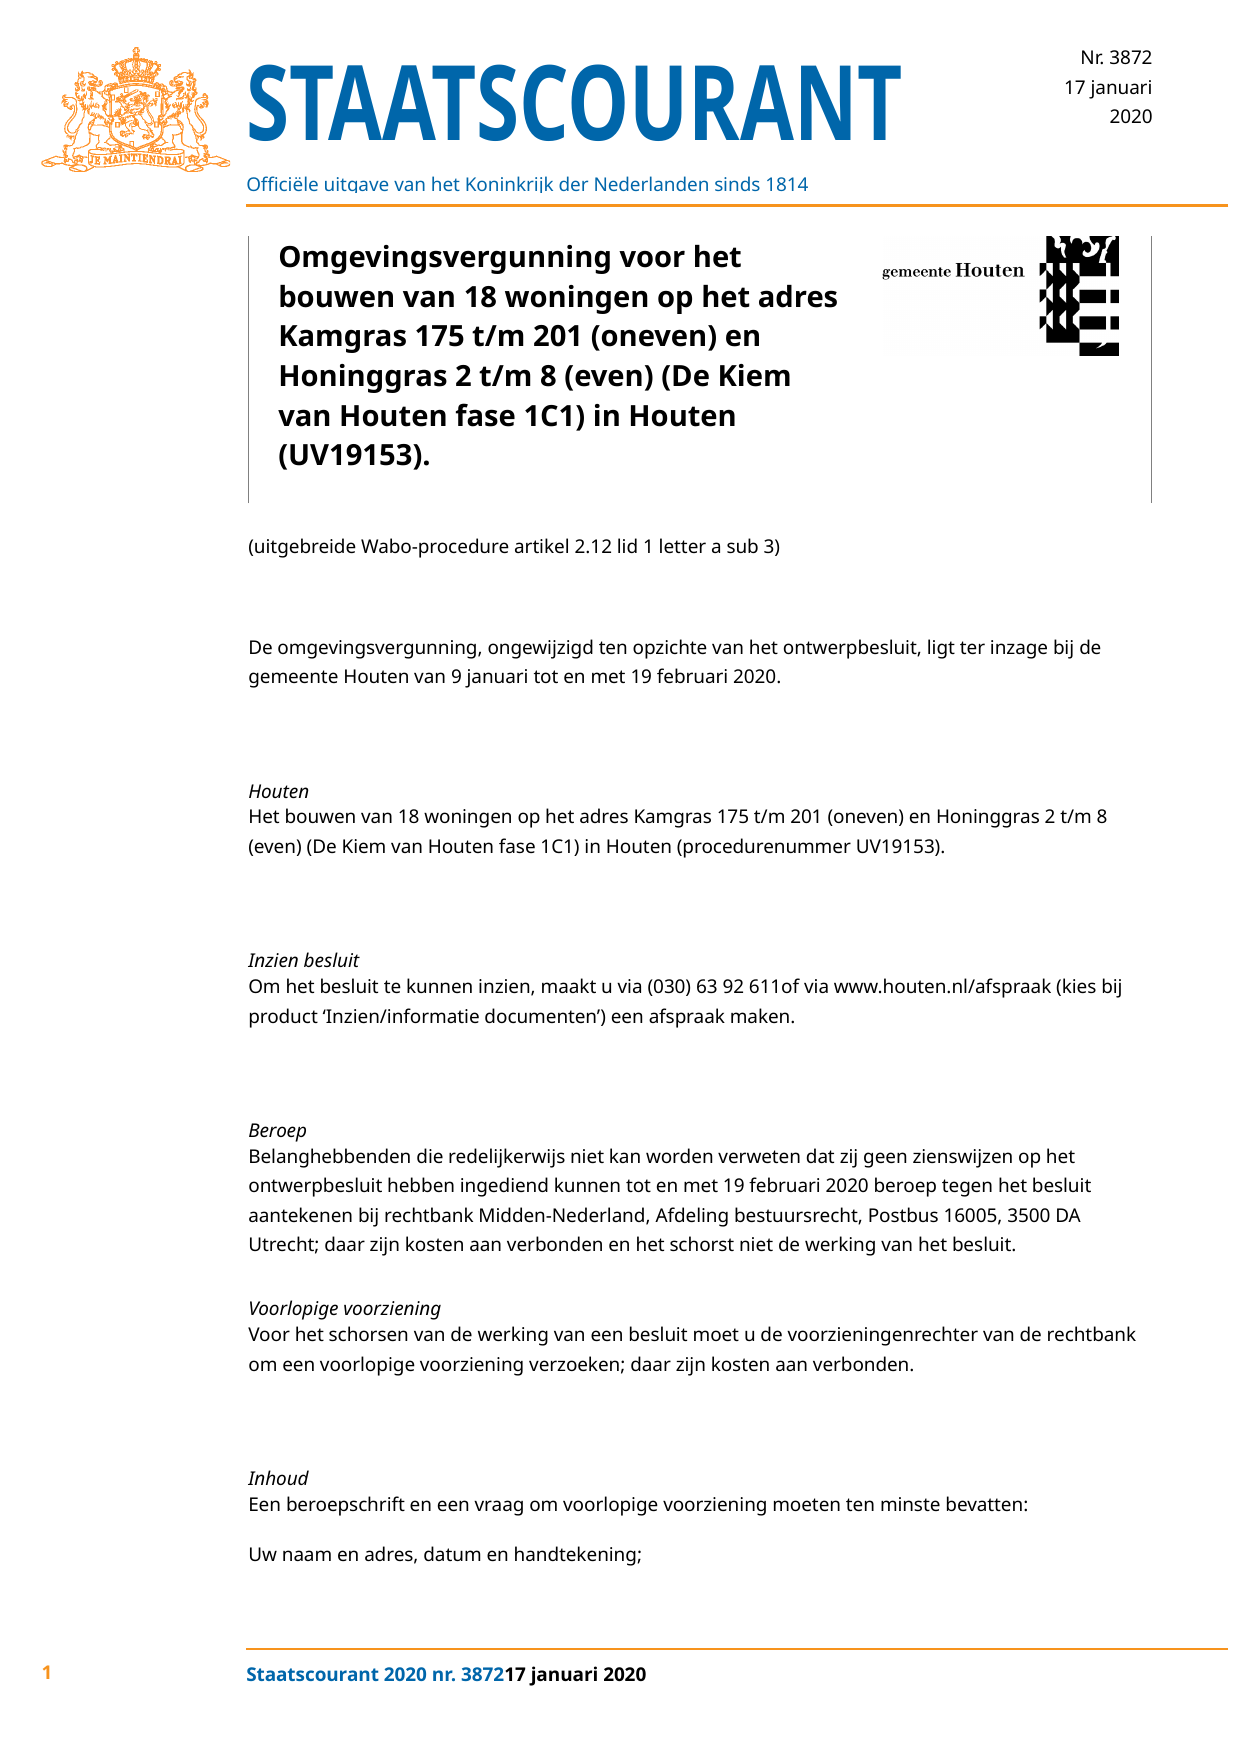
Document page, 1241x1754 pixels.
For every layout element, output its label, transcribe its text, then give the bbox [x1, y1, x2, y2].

text (uitgebreide Wabo-procedure artikel 2.12 lid 1 letter a sub 3) [248, 533, 1152, 559]
text Voor het schorsen van de werking van een besluit moet u de voorzieningenrechter van de rechtbank om een voorlopige voorziening verzoeken; daar zijn kosten aan verbonden. [248, 1321, 1152, 1377]
text Uw naam en adres, datum en handtekening; [248, 1541, 1152, 1567]
text Inzien besluit [248, 947, 1152, 973]
text Het bouwen van 18 woningen op het adres Kamgras 175 t/m 201 (oneven) en Honinggras 2 t/m 8 (even) (De Kiem van Houten fase 1C1) in Houten (procedurenummer UV19153). [248, 803, 1152, 859]
picture [882, 236, 1119, 356]
table_header [850, 236, 1151, 503]
text Voorlopige voorziening [248, 1296, 1152, 1321]
table_header Omgevingsvergunning voor het bouwen van 18 woningen op het adres Kamgras 175 t/m 201 (oneven) en Honinggras 2 t/m 8 (even) (De Kiem van Houten fase 1C1) in Houten (UV19153). [249, 236, 850, 503]
text De omgevingsvergunning, ongewijzigd ten opzichte van het ontwerpbesluit, ligt ter inzage bij de gemeente Houten van 9 januari tot en met 19 februari 2020. [248, 634, 1152, 689]
text Belanghebbenden die redelijkerwijs niet kan worden verweten dat zij geen zienswijzen op het ontwerpbesluit hebben ingediend kunnen tot en met 19 februari 2020 beroep tegen het besluit aantekenen bij rechtbank Midden-Nederland, Afdeling bestuursrecht, Postbus 16005, 3500 DA Utrecht; daar zijn kosten aan verbonden en het schorst niet de werking van het besluit. [248, 1143, 1152, 1257]
text Houten [248, 778, 1152, 803]
text Inhoud [248, 1465, 1152, 1491]
text Beroep [248, 1117, 1152, 1143]
text Een beroepschrift en een vraag om voorlopige voorziening moeten ten minste bevatten: [248, 1491, 1152, 1517]
picture [41, 47, 231, 172]
text Om het besluit te kunnen inzien, maakt u via (030) 63 92 611of via www.houten.nl/afspraak (kies bij product ‘Inzien/informatie documenten’) een afspraak maken. [248, 973, 1152, 1028]
